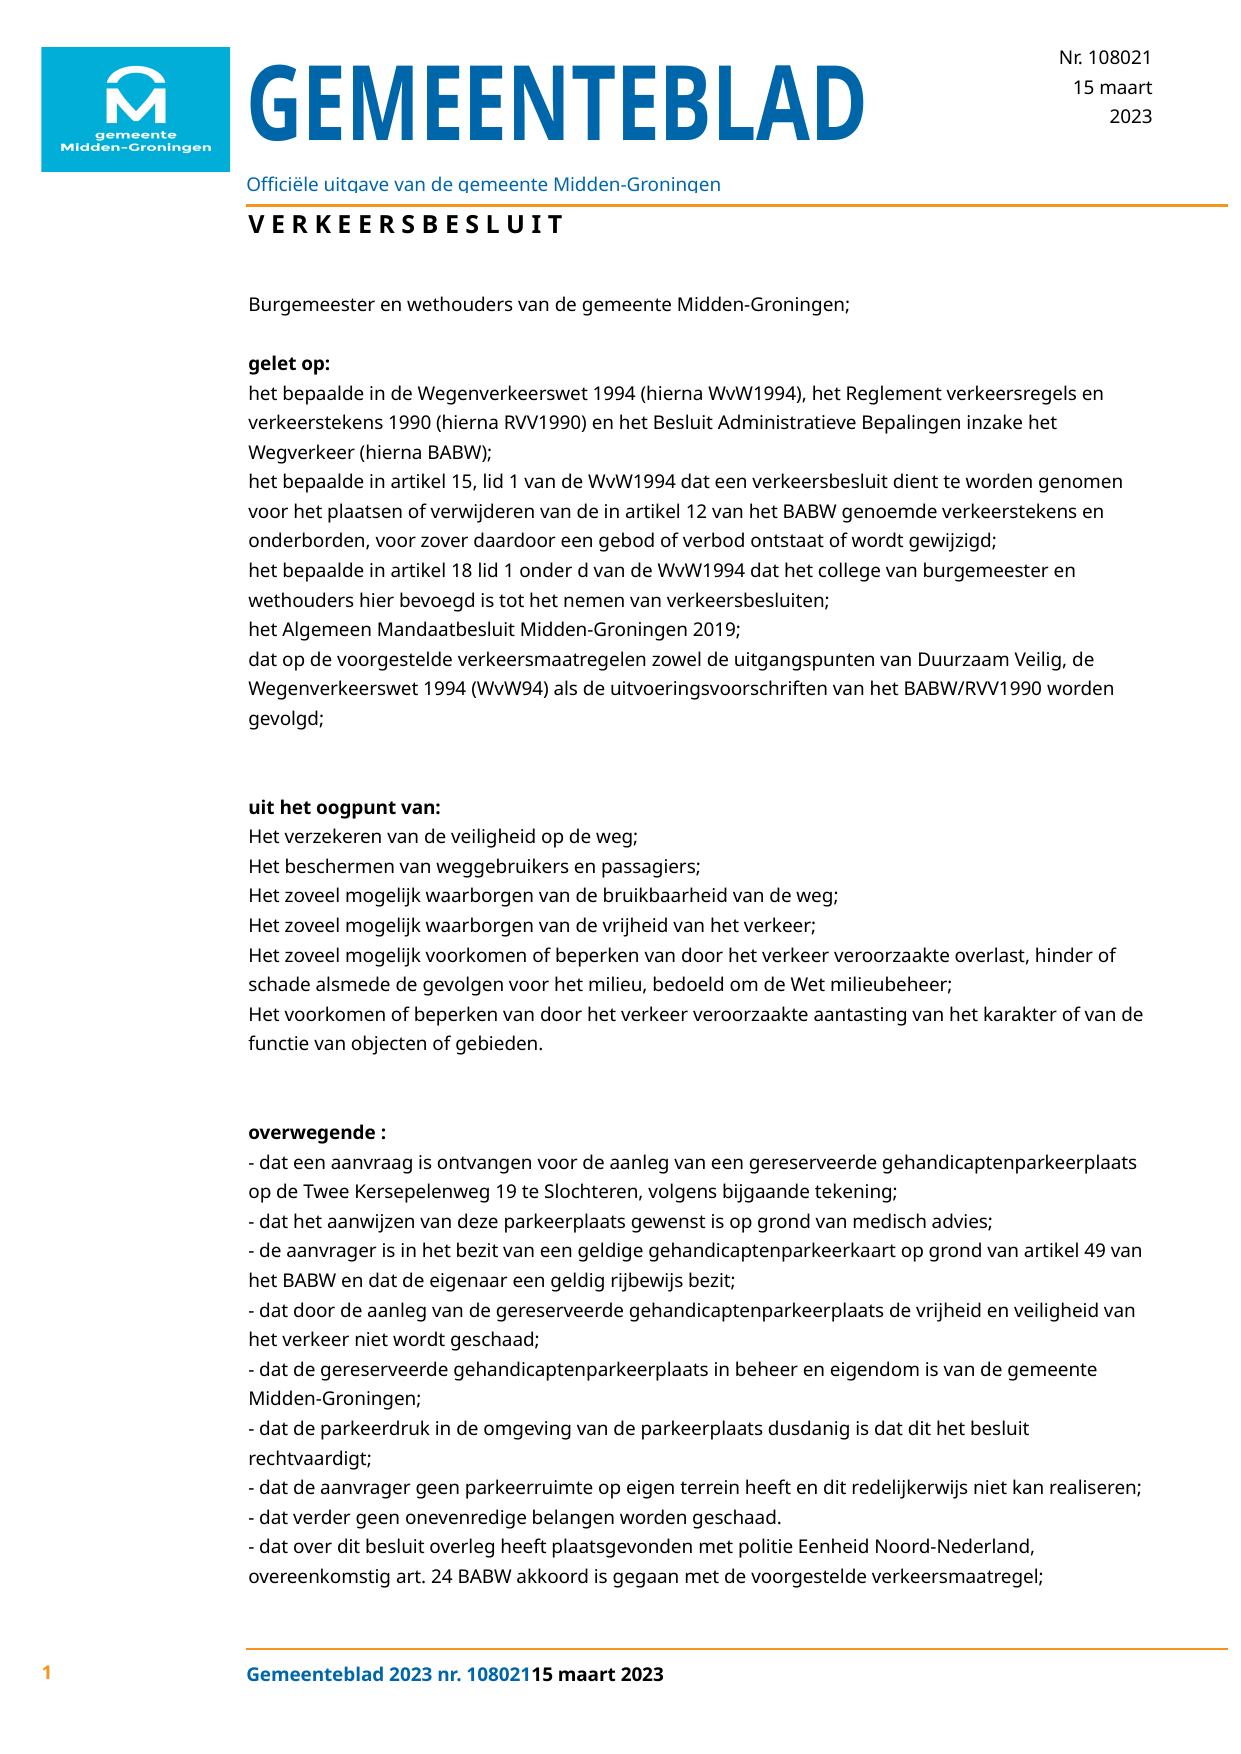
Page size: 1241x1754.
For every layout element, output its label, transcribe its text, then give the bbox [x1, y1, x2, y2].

text het bepaalde in de Wegenverkeerswet 1994 (hierna WvW1994), het Reglement verkeersregels en verkeerstekens 1990 (hierna RVV1990) en het Besluit Administratieve Bepalingen inzake het Wegverkeer (hierna BABW); [248, 380, 1152, 465]
text - dat de parkeerdruk in de omgeving van de parkeerplaats dusdanig is dat dit het besluit rechtvaardigt; [248, 1415, 1152, 1471]
text - dat over dit besluit overleg heeft plaatsgevonden met politie Eenheid Noord-Nederland, overeenkomstig art. 24 BABW akkoord is gegaan met de voorgestelde verkeersmaatregel; [248, 1533, 1152, 1589]
text - dat het aanwijzen van deze parkeerplaats gewenst is op grond van medisch advies; [248, 1208, 1152, 1234]
text Het zoveel mogelijk waarborgen van de vrijheid van het verkeer; [248, 912, 1152, 938]
picture [184, 146, 190, 153]
text dat op de voorgestelde verkeersmaatregelen zowel de uitgangspunten van Duurzaam Veilig, de Wegenverkeerswet 1994 (WvW94) als de uitvoeringsvoorschriften van het BABW/RVV1990 worden gevolgd; [248, 646, 1152, 731]
text het Algemeen Mandaatbesluit Midden-Groningen 2019; [248, 616, 1152, 642]
text Het voorkomen of beperken van door het verkeer veroorzaakte aantasting van het karakter of van de functie van objecten of gebieden. [248, 1001, 1152, 1056]
text uit het oogpunt van: [248, 794, 1152, 820]
text Het zoveel mogelijk waarborgen van de bruikbaarheid van de weg; [248, 883, 1152, 908]
text - de aanvrager is in het bezit van een geldige gehandicaptenparkeerkaart op grond van artikel 49 van het BABW en dat de eigenaar een geldig rijbewijs bezit; [248, 1238, 1152, 1293]
text Het verzekeren van de veiligheid op de weg; [248, 823, 1152, 849]
text - dat door de aanleg van de gereserveerde gehandicaptenparkeerplaats de vrijheid en veiligheid van het verkeer niet wordt geschaad; [248, 1297, 1152, 1352]
picture [107, 89, 165, 122]
text - dat de gereserveerde gehandicaptenparkeerplaats in beheer en eigendom is van de gemeente Midden-Groningen; [248, 1356, 1152, 1411]
text Het beschermen van weggebruikers en passagiers; [248, 853, 1152, 879]
text het bepaalde in artikel 18 lid 1 onder d van de WvW1994 dat het college van burgemeester en wethouders hier bevoegd is tot het nemen van verkeersbesluiten; [248, 557, 1152, 613]
text gelet op: [248, 350, 1152, 376]
text Het zoveel mogelijk voorkomen of beperken van door het verkeer veroorzaakte overlast, hinder of schade alsmede de gevolgen voor het milieu, bedoeld om de Wet milieubeheer; [248, 942, 1152, 997]
picture [108, 66, 164, 82]
text - dat een aanvraag is ontvangen voor de aanleg van een gereserveerde gehandicaptenparkeerplaats op de Twee Kersepelenweg 19 te Slochteren, volgens bijgaande tekening; [248, 1149, 1152, 1204]
text overwegende : [248, 1119, 1152, 1145]
text V E R K E E R S B E S L U I T [248, 207, 1152, 241]
text Burgemeester en wethouders van de gemeente Midden-Groningen; [248, 291, 1152, 317]
text het bepaalde in artikel 15, lid 1 van de WvW1994 dat een verkeersbesluit dient te worden genomen voor het plaatsen of verwijderen van de in artikel 12 van het BABW genoemde verkeerstekens en onderborden, voor zover daardoor een gebod of verbod ontstaat of wordt gewijzigd; [248, 468, 1152, 553]
text - dat de aanvrager geen parkeerruimte op eigen terrein heeft en dit redelijkerwijs niet kan realiseren; [248, 1474, 1152, 1500]
text - dat verder geen onevenredige belangen worden geschaad. [248, 1504, 1152, 1530]
